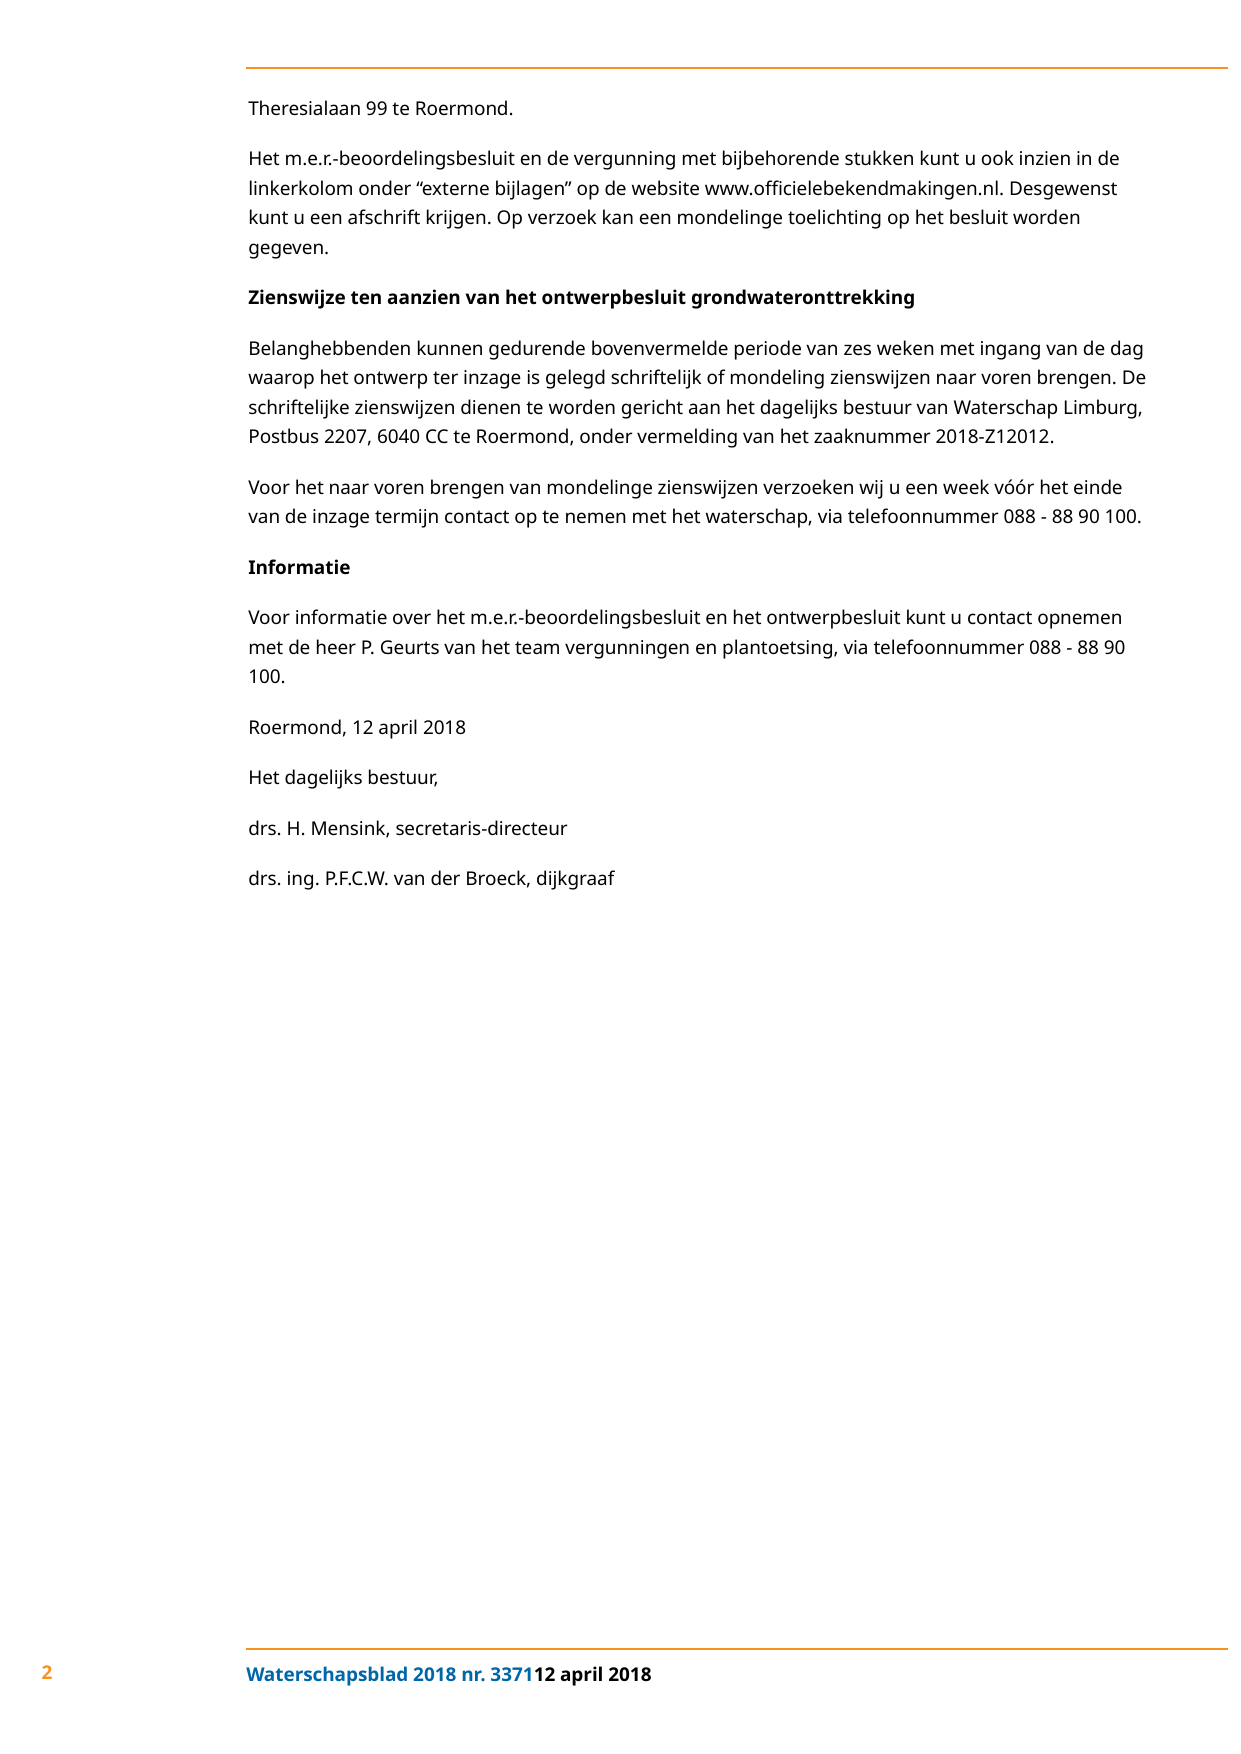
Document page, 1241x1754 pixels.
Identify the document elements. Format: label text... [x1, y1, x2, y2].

text Het m.e.r.-beoordelingsbesluit en de vergunning met bijbehorende stukken kunt u ook inzien in de linkerkolom onder “externe bijlagen” op de website www.officielebekendmakingen.nl. Desgewenst kunt u een afschrift krijgen. Op verzoek kan een mondelinge toelichting op het besluit worden gegeven. [248, 145, 1152, 260]
text drs. H. Mensink, secretaris-directeur [248, 815, 1152, 841]
picture [41, 47, 231, 172]
text Theresialaan 99 te Roermond. [248, 95, 1152, 121]
text Voor het naar voren brengen van mondelinge zienswijzen verzoeken wij u een week vóór het einde van de inzage termijn contact op te nemen met het waterschap, via telefoonnummer 088 - 88 90 100. [248, 474, 1152, 529]
text Voor informatie over het m.e.r.-beoordelingsbesluit en het ontwerpbesluit kunt u contact opnemen met de heer P. Geurts van het team vergunningen en plantoetsing, via telefoonnummer 088 - 88 90 100. [248, 604, 1152, 689]
text Roermond, 12 april 2018 [248, 714, 1152, 740]
text drs. ing. P.F.C.W. van der Broeck, dijkgraaf [248, 865, 1152, 891]
text Het dagelijks bestuur, [248, 764, 1152, 790]
text Informatie [248, 554, 1152, 580]
text Belanghebbenden kunnen gedurende bovenvermelde periode van zes weken met ingang van de dag waarop het ontwerp ter inzage is gelegd schriftelijk of mondeling zienswijzen naar voren brengen. De schriftelijke zienswijzen dienen te worden gericht aan het dagelijks bestuur van Waterschap Limburg, Postbus 2207, 6040 CC te Roermond, onder vermelding van het zaaknummer 2018-Z12012. [248, 335, 1152, 449]
text Zienswijze ten aanzien van het ontwerpbesluit grondwateronttrekking [248, 284, 1152, 310]
